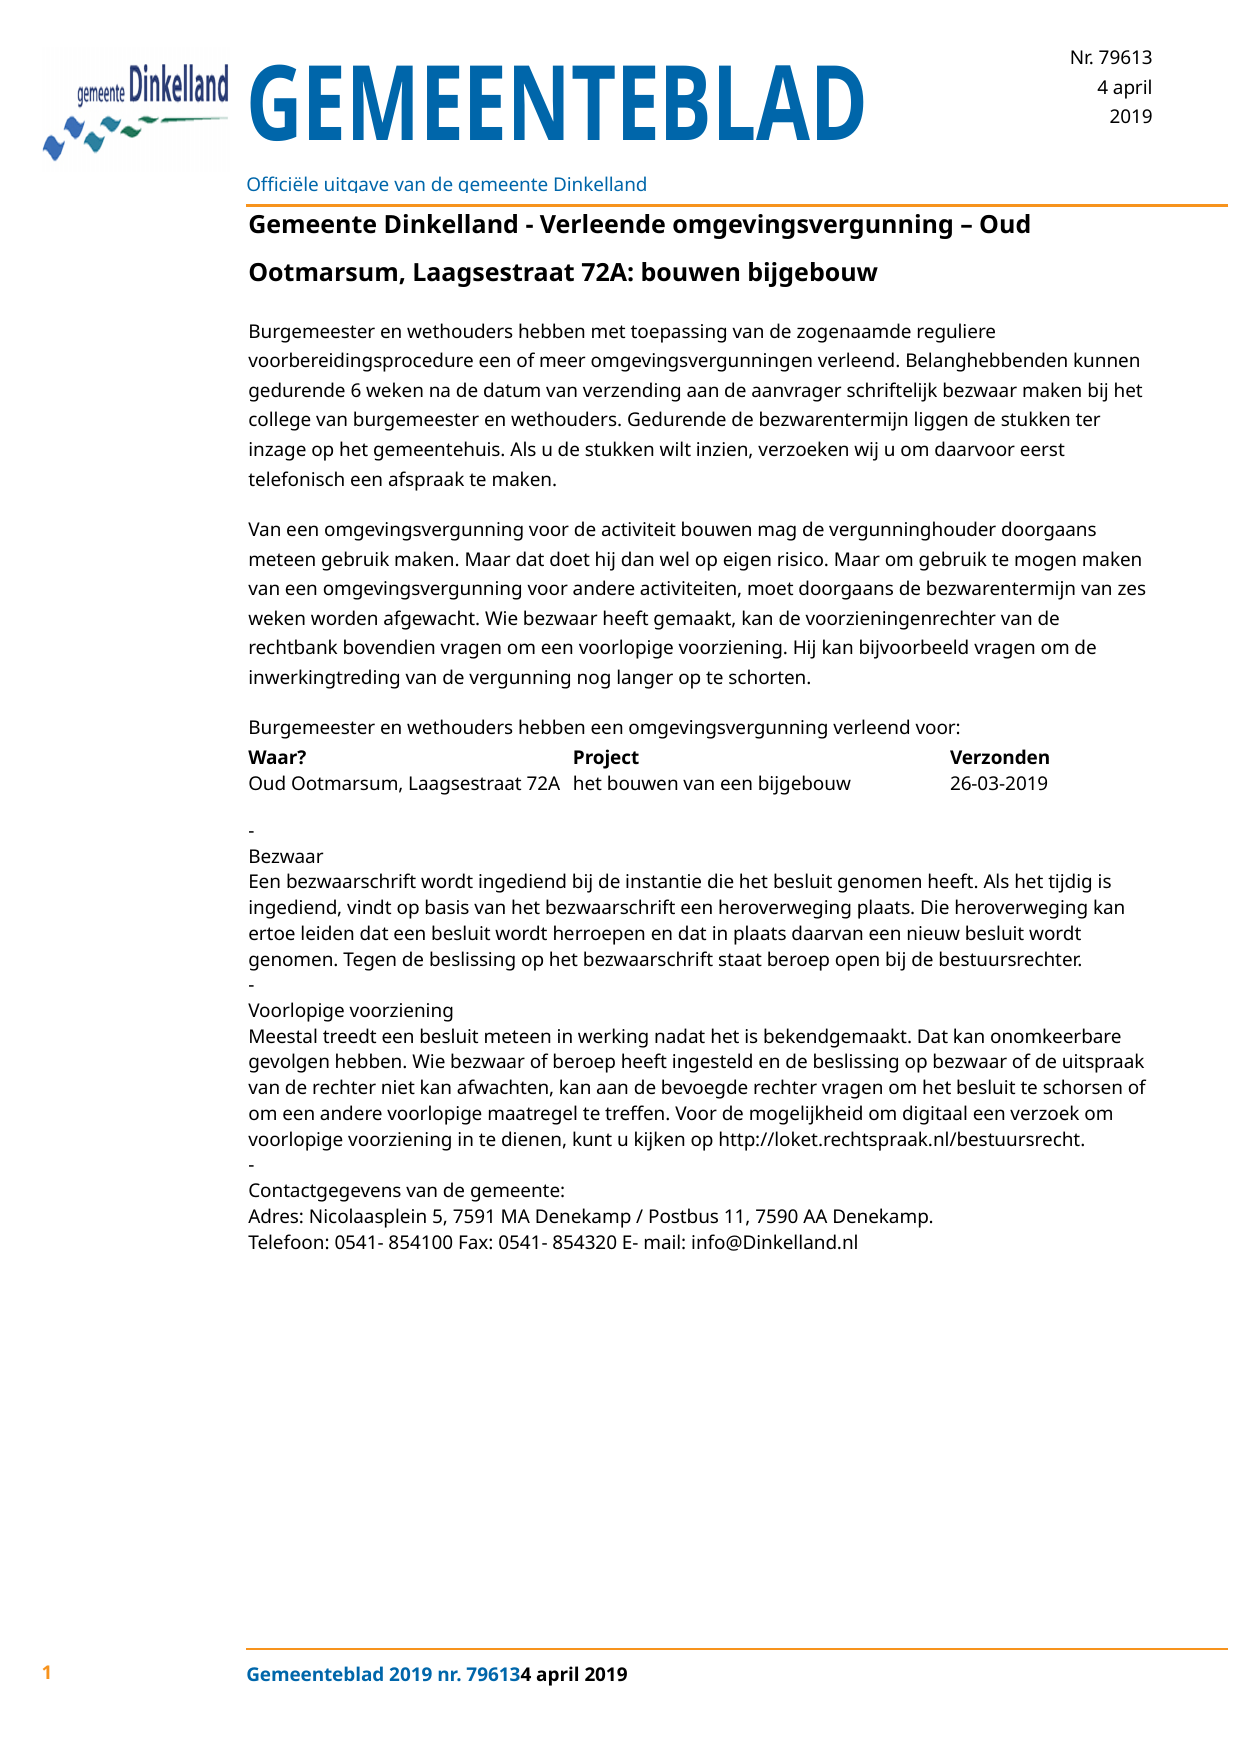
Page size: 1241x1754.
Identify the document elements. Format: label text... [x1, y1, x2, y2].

table_header Verzonden [950, 744, 1152, 770]
picture [41, 47, 231, 172]
text Meestal treedt een besluit meteen in werking nadat het is bekendgemaakt. Dat kan onomkeerbare gevolgen hebben. Wie bezwaar of beroep heeft ingesteld en de beslissing op bezwaar of de uitspraak van de rechter niet kan afwachten, kan aan de bevoegde rechter vragen om het besluit te schorsen of om een andere voorlopige maatregel te treffen. Voor de mogelijkheid om digitaal een verzoek om voorlopige voorziening in te dienen, kunt u kijken op http://loket.rechtspraak.nl/bestuursrecht. [248, 1023, 1152, 1152]
text Adres: Nicolaasplein 5, 7591 MA Denekamp / Postbus 11, 7590 AA Denekamp. [248, 1203, 1152, 1229]
text Burgemeester en wethouders hebben een omgevingsvergunning verleend voor: [248, 714, 1152, 740]
text Voorlopige voorziening [248, 997, 1152, 1023]
text - [248, 972, 1152, 997]
text - [248, 817, 1152, 843]
table_header Project [573, 744, 950, 770]
text - [248, 1152, 1152, 1177]
text Bezwaar [248, 843, 1152, 869]
text Gemeente Dinkelland - Verleende omgevingsvergunning – Oud Ootmarsum, Laagsestraat 72A: bouwen bijgebouw [248, 207, 1152, 288]
table_cell het bouwen van een bijgebouw [573, 770, 950, 796]
text Contactgegevens van de gemeente: [248, 1177, 1152, 1203]
text Een bezwaarschrift wordt ingediend bij de instantie die het besluit genomen heeft. Als het tijdig is ingediend, vindt op basis van het bezwaarschrift een heroverweging plaats. Die heroverweging kan ertoe leiden dat een besluit wordt herroepen en dat in plaats daarvan een nieuw besluit wordt genomen. Tegen de beslissing op het bezwaarschrift staat beroep open bij de bestuursrechter. [248, 869, 1152, 972]
text Burgemeester en wethouders hebben met toepassing van de zogenaamde reguliere voorbereidingsprocedure een of meer omgevingsvergunningen verleend. Belanghebbenden kunnen gedurende 6 weken na de datum van verzending aan de aanvrager schriftelijk bezwaar maken bij het college van burgemeester en wethouders. Gedurende de bezwarentermijn liggen de stukken ter inzage op het gemeentehuis. Als u de stukken wilt inzien, verzoeken wij u om daarvoor eerst telefonisch een afspraak te maken. [248, 318, 1152, 492]
text Van een omgevingsvergunning voor de activiteit bouwen mag de vergunninghouder doorgaans meteen gebruik maken. Maar dat doet hij dan wel op eigen risico. Maar om gebruik te mogen maken van een omgevingsvergunning voor andere activiteiten, moet doorgaans de bezwarentermijn van zes weken worden afgewacht. Wie bezwaar heeft gemaakt, kan de voorzieningenrechter van de rechtbank bovendien vragen om een voorlopige voorziening. Hij kan bijvoorbeeld vragen om de inwerkingtreding van de vergunning nog langer op te schorten. [248, 516, 1152, 690]
text Telefoon: 0541- 854100 Fax: 0541- 854320 E- mail: info@Dinkelland.nl [248, 1229, 1152, 1254]
table_cell 26-03-2019 [950, 770, 1152, 796]
table_cell Oud Ootmarsum, Laagsestraat 72A [248, 770, 573, 796]
table_header Waar? [248, 744, 573, 770]
